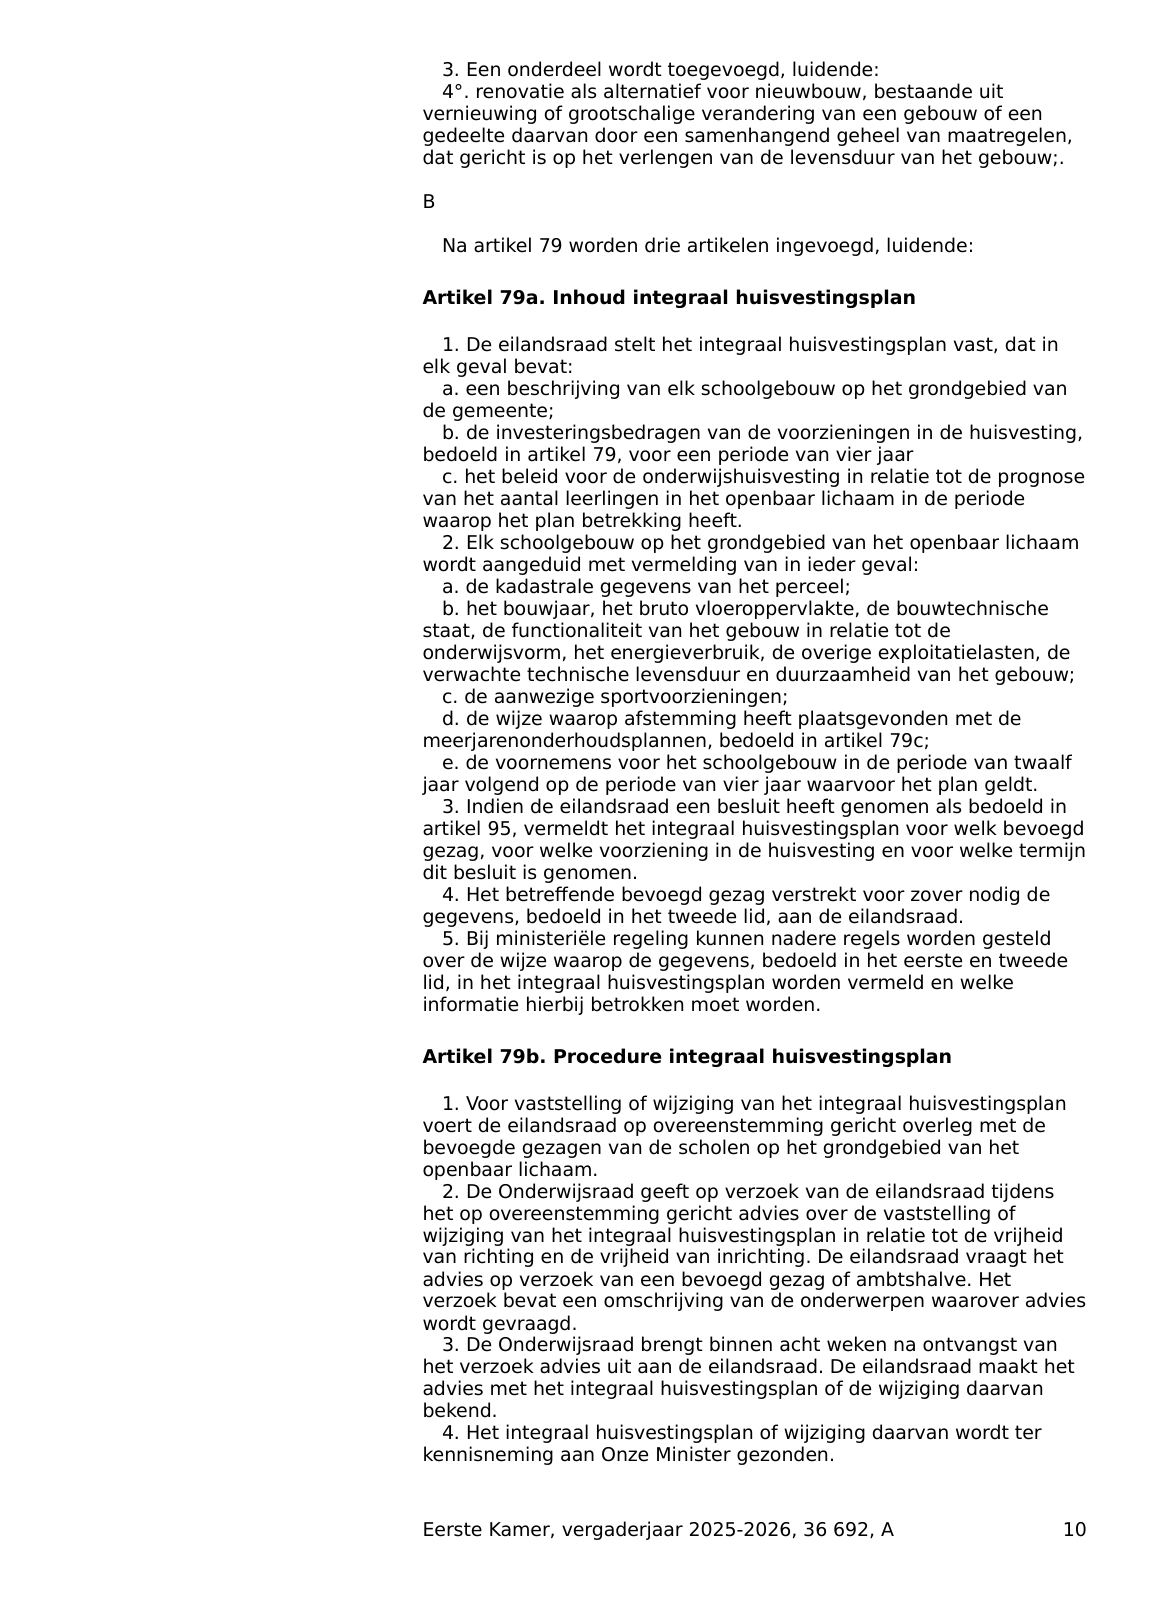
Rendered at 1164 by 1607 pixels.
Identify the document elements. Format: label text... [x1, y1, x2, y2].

text c. het beleid voor de onderwijshuisvesting in relatie tot de prognose van het aantal leerlingen in het openbaar lichaam in de periode waarop het plan betrekking heeft. [422, 466, 1087, 532]
subtitle Artikel 79b. Procedure integraal huisvestingsplan [422, 1046, 1087, 1068]
text a. een beschrijving van elk schoolgebouw op het grondgebied van de gemeente; [422, 378, 1087, 422]
text c. de aanwezige sportvoorzieningen; [422, 686, 1087, 708]
text 3. Indien de eilandsraad een besluit heeft genomen als bedoeld in artikel 95, vermeldt het integraal huisvestingsplan voor welk bevoegd gezag, voor welke voorziening in de huisvesting en voor welke termijn dit besluit is genomen. [422, 796, 1087, 884]
text b. de investeringsbedragen van de voorzieningen in de huisvesting, bedoeld in artikel 79, voor een periode van vier jaar [422, 422, 1087, 466]
text e. de voornemens voor het schoolgebouw in de periode van twaalf jaar volgend op de periode van vier jaar waarvoor het plan geldt. [422, 752, 1087, 796]
text a. de kadastrale gegevens van het perceel; [422, 576, 1087, 598]
text B [422, 191, 1087, 213]
text d. de wijze waarop afstemming heeft plaatsgevonden met de meerjarenonderhoudsplannen, bedoeld in artikel 79c; [422, 708, 1087, 752]
text 2. Elk schoolgebouw op het grondgebied van het openbaar lichaam wordt aangeduid met vermelding van in ieder geval: [422, 532, 1087, 576]
text Na artikel 79 worden drie artikelen ingevoegd, luidende: [422, 235, 1087, 257]
text 3. Een onderdeel wordt toegevoegd, luidende: [422, 59, 1087, 81]
text 3. De Onderwijsraad brengt binnen acht weken na ontvangst van het verzoek advies uit aan de eilandsraad. De eilandsraad maakt het advies met het integraal huisvestingsplan of de wijziging daarvan bekend. [422, 1334, 1087, 1422]
text 5. Bij ministeriële regeling kunnen nadere regels worden gesteld over de wijze waarop de gegevens, bedoeld in het eerste en tweede lid, in het integraal huisvestingsplan worden vermeld en welke informatie hierbij betrokken moet worden. [422, 928, 1087, 1016]
subtitle Artikel 79a. Inhoud integraal huisvestingsplan [422, 287, 1087, 309]
text 1. De eilandsraad stelt het integraal huisvestingsplan vast, dat in elk geval bevat: [422, 334, 1087, 378]
text 4. Het betreffende bevoegd gezag verstrekt voor zover nodig de gegevens, bedoeld in het tweede lid, aan de eilandsraad. [422, 884, 1087, 928]
text 2. De Onderwijsraad geeft op verzoek van de eilandsraad tijdens het op overeenstemming gericht advies over de vaststelling of wijziging van het integraal huisvestingsplan in relatie tot de vrijheid van richting en de vrijheid van inrichting. De eilandsraad vraagt het advies op verzoek van een bevoegd gezag of ambtshalve. Het verzoek bevat een omschrijving van de onderwerpen waarover advies wordt gevraagd. [422, 1181, 1087, 1334]
text 4°. renovatie als alternatief voor nieuwbouw, bestaande uit vernieuwing of grootschalige verandering van een gebouw of een gedeelte daarvan door een samenhangend geheel van maatregelen, dat gericht is op het verlengen van de levensduur van het gebouw;. [422, 81, 1087, 169]
text b. het bouwjaar, het bruto vloeroppervlakte, de bouwtechnische staat, de functionaliteit van het gebouw in relatie tot de onderwijsvorm, het energieverbruik, de overige exploitatielasten, de verwachte technische levensduur en duurzaamheid van het gebouw; [422, 598, 1087, 686]
text 1. Voor vaststelling of wijziging van het integraal huisvestingsplan voert de eilandsraad op overeenstemming gericht overleg met de bevoegde gezagen van de scholen op het grondgebied van het openbaar lichaam. [422, 1093, 1087, 1181]
text 4. Het integraal huisvestingsplan of wijziging daarvan wordt ter kennisneming aan Onze Minister gezonden. [422, 1422, 1087, 1466]
